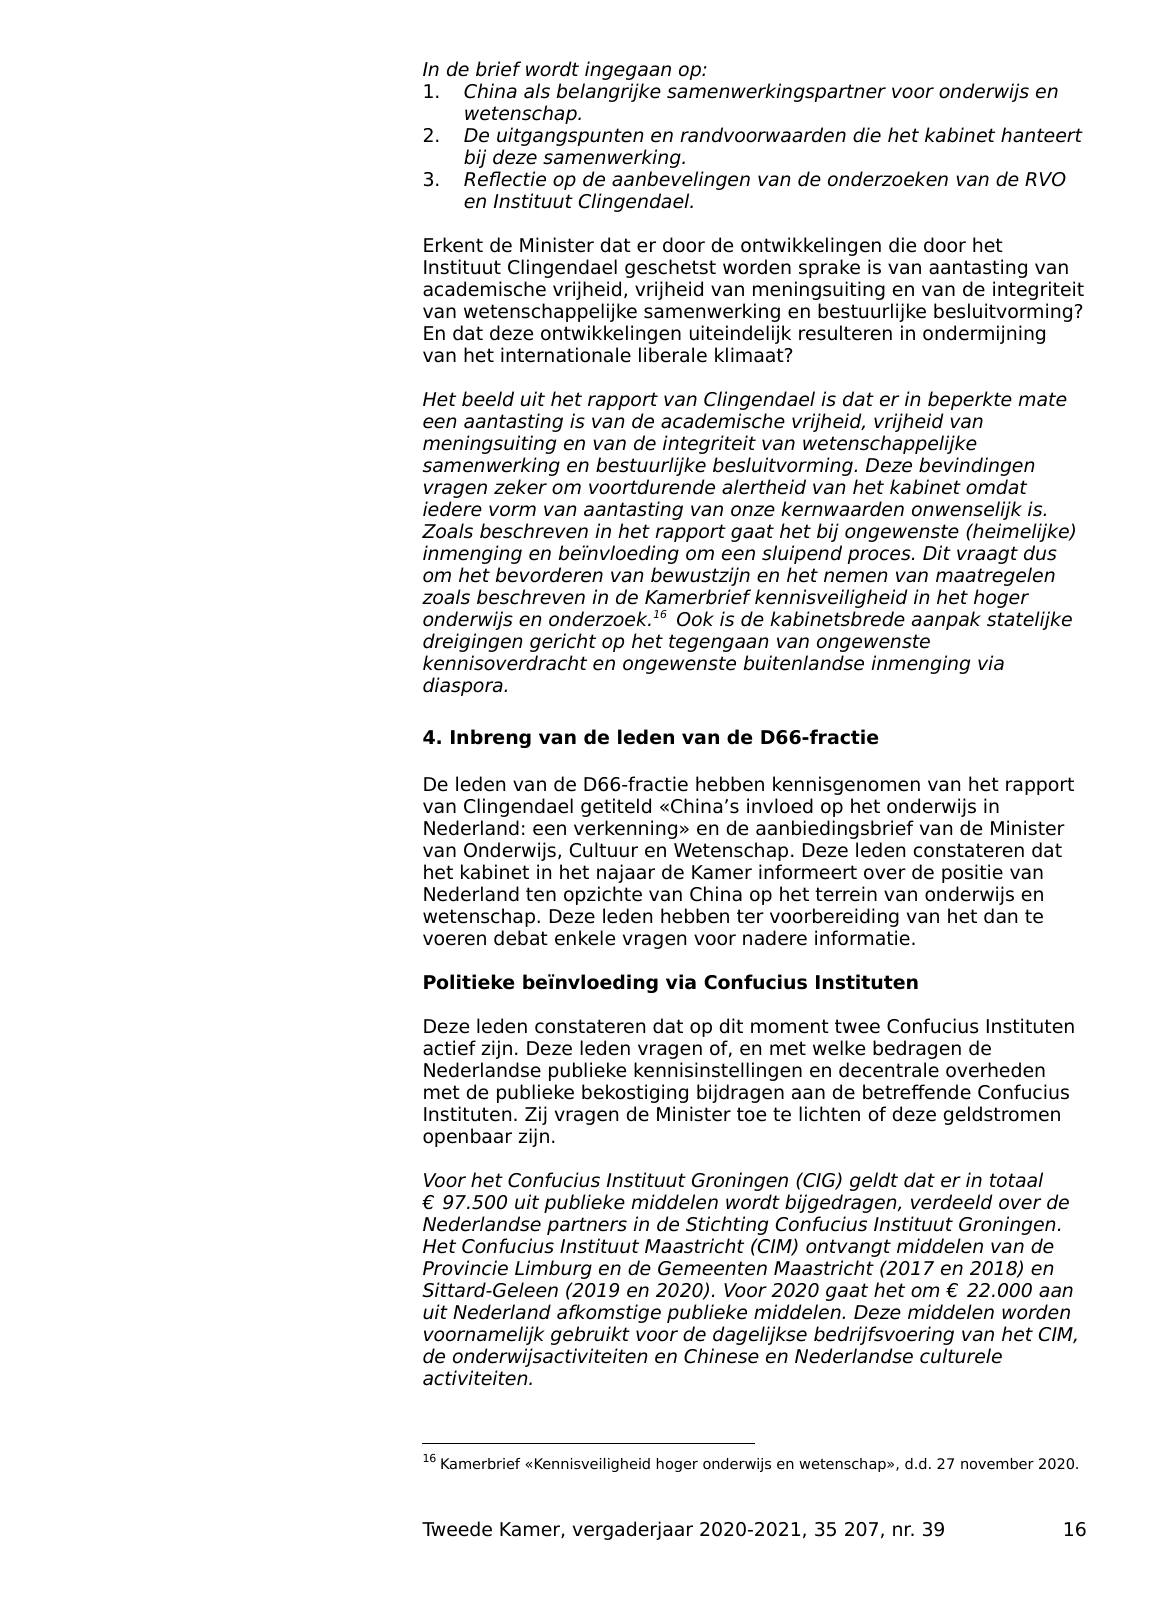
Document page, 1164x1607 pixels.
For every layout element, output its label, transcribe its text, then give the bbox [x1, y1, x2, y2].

subtitle Politieke beïnvloeding via Confucius Instituten [422, 972, 1087, 994]
text De leden van de D66-fractie hebben kennisgenomen van het rapport van Clingendael getiteld «China’s invloed op het onderwijs in Nederland: een verkenning» en de aanbiedingsbrief van de Minister van Onderwijs, Cultuur en Wetenschap. Deze leden constateren dat het kabinet in het najaar de Kamer informeert over de positie van Nederland ten opzichte van China op het terrein van onderwijs en wetenschap. Deze leden hebben ter voorbereiding van het dan te voeren debat enkele vragen voor nadere informatie. [422, 774, 1087, 950]
subtitle 4. Inbreng van de leden van de D66-fractie [422, 727, 1087, 749]
text 2. De uitgangspunten en randvoorwaarden die het kabinet hanteert bij deze samenwerking. [422, 125, 1087, 169]
text 1. China als belangrijke samenwerkingspartner voor onderwijs en wetenschap. [422, 81, 1087, 125]
text Erkent de Minister dat er door de ontwikkelingen die door het Instituut Clingendael geschetst worden sprake is van aantasting van academische vrijheid, vrijheid van meningsuiting en van de integriteit van wetenschappelijke samenwerking en bestuurlijke besluitvorming? En dat deze ontwikkelingen uiteindelijk resulteren in ondermijning van het internationale liberale klimaat? [422, 235, 1087, 367]
text Deze leden constateren dat op dit moment twee Confucius Instituten actief zijn. Deze leden vragen of, en met welke bedragen de Nederlandse publieke kennisinstellingen en decentrale overheden met de publieke bekostiging bijdragen aan de betreffende Confucius Instituten. Zij vragen de Minister toe te lichten of deze geldstromen openbaar zijn. [422, 1016, 1087, 1148]
text Het beeld uit het rapport van Clingendael is dat er in beperkte mate een aantasting is van de academische vrijheid, vrijheid van meningsuiting en van de integriteit van wetenschappelijke samenwerking en bestuurlijke besluitvorming. Deze bevindingen vragen zeker om voortdurende alertheid van het kabinet omdat iedere vorm van aantasting van onze kernwaarden onwenselijk is. Zoals beschreven in het rapport gaat het bij ongewenste (heimelijke) inmenging en beïnvloeding om een sluipend proces. Dit vraagt dus om het bevorderen van bewustzijn en het nemen van maatregelen zoals beschreven in de Kamerbrief kennisveiligheid in het hoger onderwijs en onderzoek. Ook is de kabinetsbrede aanpak statelijke dreigingen gericht op het tegengaan van ongewenste kennisoverdracht en ongewenste buitenlandse inmenging via diaspora. [422, 389, 1087, 697]
text In de brief wordt ingegaan op: [422, 59, 1087, 81]
text Kamerbrief «Kennisveiligheid hoger onderwijs en wetenschap», d.d. 27 november 2020. [422, 1452, 1087, 1474]
text Voor het Confucius Instituut Groningen (CIG) geldt dat er in totaal € 97.500 uit publieke middelen wordt bijgedragen, verdeeld over de Nederlandse partners in de Stichting Confucius Instituut Groningen. Het Confucius Instituut Maastricht (CIM) ontvangt middelen van de Provincie Limburg en de Gemeenten Maastricht (2017 en 2018) en Sittard-Geleen (2019 en 2020). Voor 2020 gaat het om € 22.000 aan uit Nederland afkomstige publieke middelen. Deze middelen worden voornamelijk gebruikt voor de dagelijkse bedrijfsvoering van het CIM, de onderwijsactiviteiten en Chinese en Nederlandse culturele activiteiten. [422, 1170, 1087, 1390]
text 3. Reflectie op de aanbevelingen van de onderzoeken van de RVO en Instituut Clingendael. [422, 169, 1087, 213]
